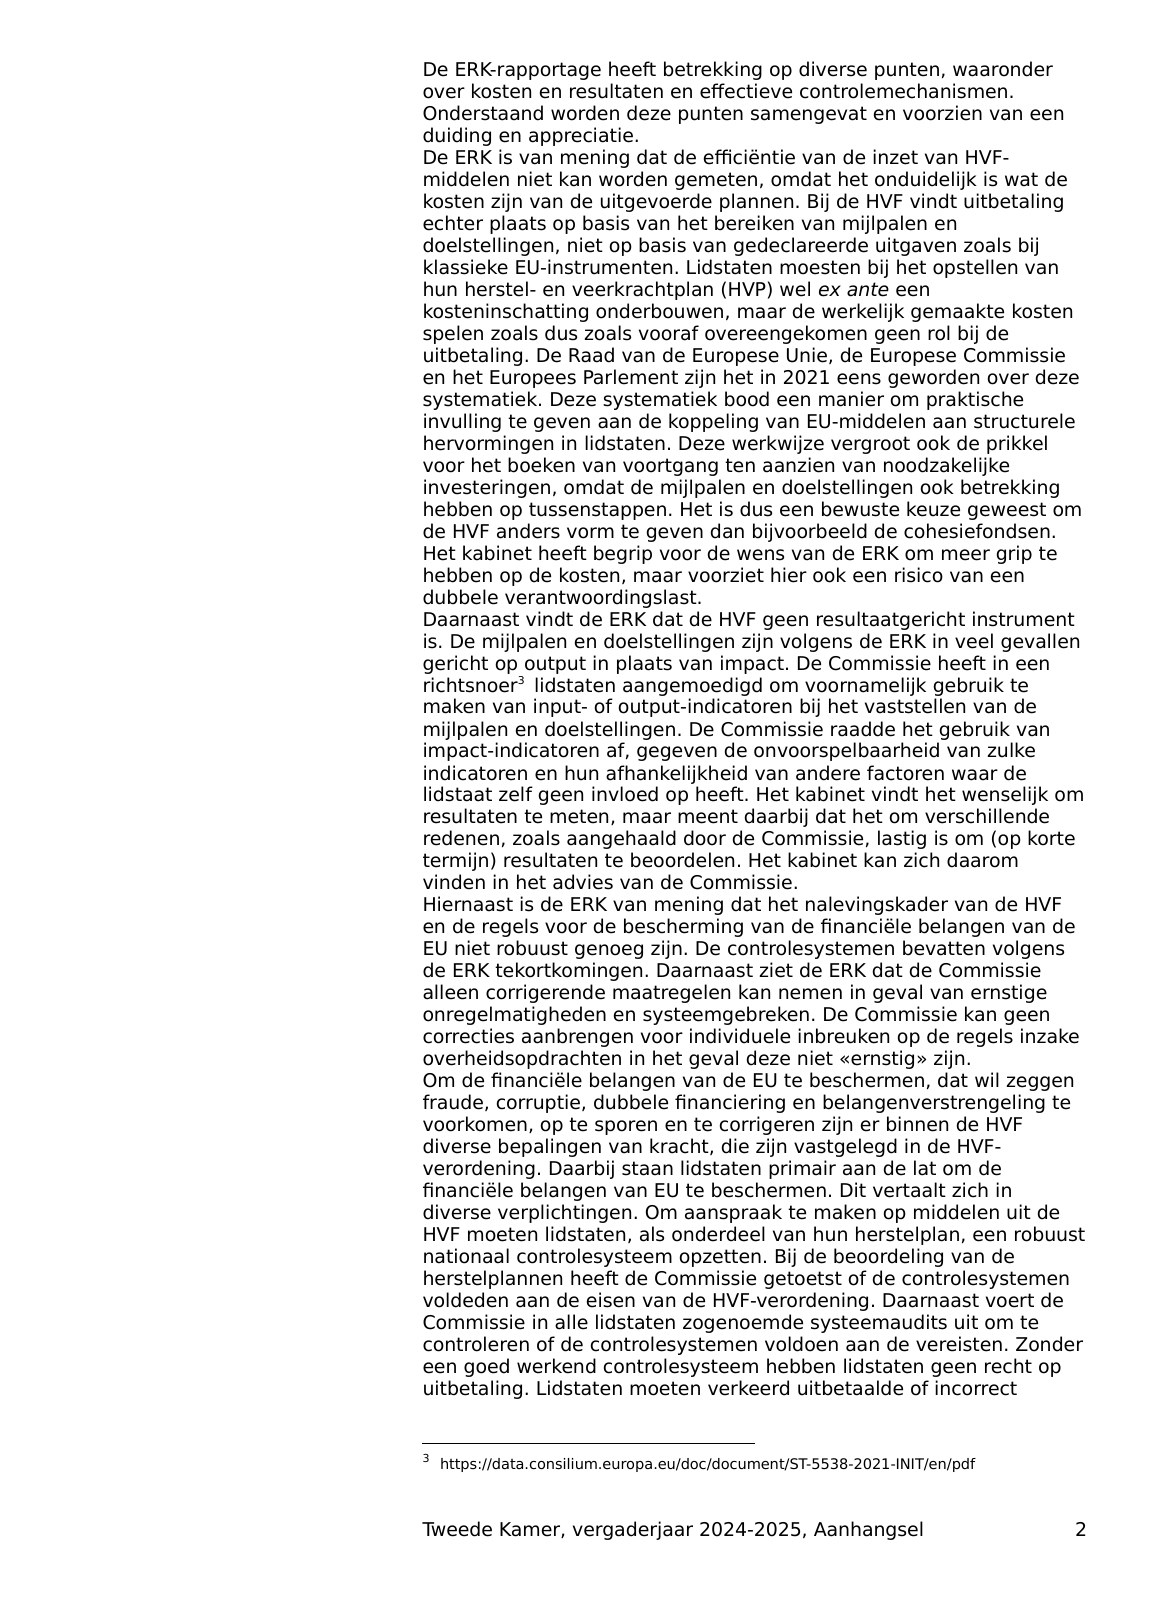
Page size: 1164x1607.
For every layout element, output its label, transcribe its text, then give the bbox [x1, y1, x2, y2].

text De ERK-rapportage heeft betrekking op diverse punten, waaronder over kosten en resultaten en effectieve controlemechanismen. Onderstaand worden deze punten samengevat en voorzien van een duiding en appreciatie. [422, 59, 1087, 147]
text De ERK is van mening dat de efficiëntie van de inzet van HVF-middelen niet kan worden gemeten, omdat het onduidelijk is wat de kosten zijn van de uitgevoerde plannen. Bij de HVF vindt uitbetaling echter plaats op basis van het bereiken van mijlpalen en doelstellingen, niet op basis van gedeclareerde uitgaven zoals bij klassieke EU-instrumenten. Lidstaten moesten bij het opstellen van hun herstel- en veerkrachtplan (HVP) wel ex ante een kosteninschatting onderbouwen, maar de werkelijk gemaakte kosten spelen zoals dus zoals vooraf overeengekomen geen rol bij de uitbetaling. De Raad van de Europese Unie, de Europese Commissie en het Europees Parlement zijn het in 2021 eens geworden over deze systematiek. Deze systematiek bood een manier om praktische invulling te geven aan de koppeling van EU-middelen aan structurele hervormingen in lidstaten. Deze werkwijze vergroot ook de prikkel voor het boeken van voortgang ten aanzien van noodzakelijke investeringen, omdat de mijlpalen en doelstellingen ook betrekking hebben op tussenstappen. Het is dus een bewuste keuze geweest om de HVF anders vorm te geven dan bijvoorbeeld de cohesiefondsen. Het kabinet heeft begrip voor de wens van de ERK om meer grip te hebben op de kosten, maar voorziet hier ook een risico van een dubbele verantwoordingslast. [422, 147, 1087, 608]
text Daarnaast vindt de ERK dat de HVF geen resultaatgericht instrument is. De mijlpalen en doelstellingen zijn volgens de ERK in veel gevallen gericht op output in plaats van impact. De Commissie heeft in een richtsnoer lidstaten aangemoedigd om voornamelijk gebruik te maken van input- of output-indicatoren bij het vaststellen van de mijlpalen en doelstellingen. De Commissie raadde het gebruik van impact-indicatoren af, gegeven de onvoorspelbaarheid van zulke indicatoren en hun afhankelijkheid van andere factoren waar de lidstaat zelf geen invloed op heeft. Het kabinet vindt het wenselijk om resultaten te meten, maar meent daarbij dat het om verschillende redenen, zoals aangehaald door de Commissie, lastig is om (op korte termijn) resultaten te beoordelen. Het kabinet kan zich daarom vinden in het advies van de Commissie. [422, 608, 1087, 894]
text https://data.consilium.europa.eu/doc/document/ST-5538-2021-INIT/en/pdf [422, 1452, 1087, 1474]
text Hiernaast is de ERK van mening dat het nalevingskader van de HVF en de regels voor de bescherming van de financiële belangen van de EU niet robuust genoeg zijn. De controlesystemen bevatten volgens de ERK tekortkomingen. Daarnaast ziet de ERK dat de Commissie alleen corrigerende maatregelen kan nemen in geval van ernstige onregelmatigheden en systeemgebreken. De Commissie kan geen correcties aanbrengen voor individuele inbreuken op de regels inzake overheidsopdrachten in het geval deze niet «ernstig» zijn. [422, 894, 1087, 1070]
text Om de financiële belangen van de EU te beschermen, dat wil zeggen fraude, corruptie, dubbele financiering en belangenverstrengeling te voorkomen, op te sporen en te corrigeren zijn er binnen de HVF diverse bepalingen van kracht, die zijn vastgelegd in de HVF-verordening. Daarbij staan lidstaten primair aan de lat om de financiële belangen van EU te beschermen. Dit vertaalt zich in diverse verplichtingen. Om aanspraak te maken op middelen uit de HVF moeten lidstaten, als onderdeel van hun herstelplan, een robuust nationaal controlesysteem opzetten. Bij de beoordeling van de herstelplannen heeft de Commissie getoetst of de controlesystemen voldeden aan de eisen van de HVF-verordening. Daarnaast voert de Commissie in alle lidstaten zogenoemde systeemaudits uit om te controleren of de controlesystemen voldoen aan de vereisten. Zonder een goed werkend controlesysteem hebben lidstaten geen recht op uitbetaling. Lidstaten moeten verkeerd uitbetaalde of incorrect [422, 1070, 1087, 1400]
